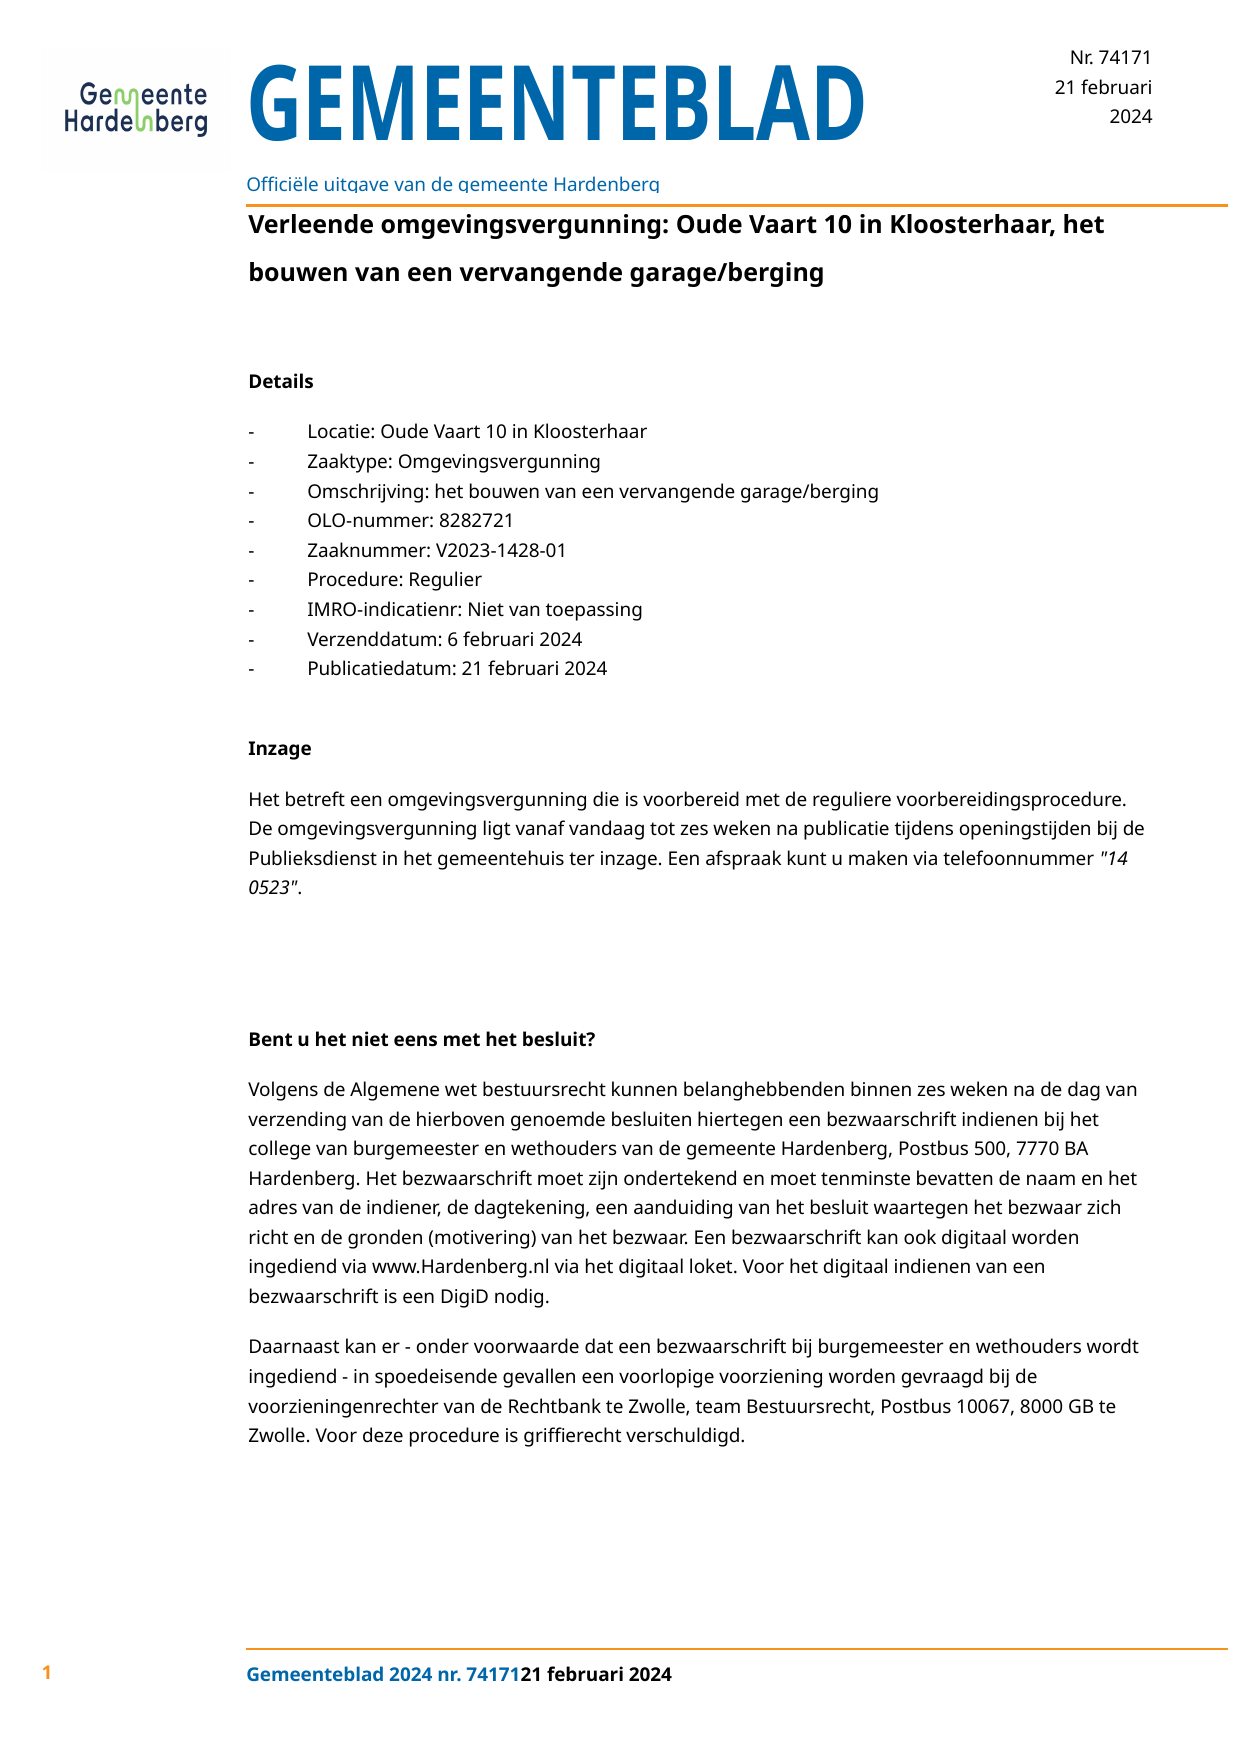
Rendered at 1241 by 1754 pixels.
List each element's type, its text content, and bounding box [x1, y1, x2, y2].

text Het betreft een omgevingsvergunning die is voorbereid met de reguliere voorbereidingsprocedure. De omgevingsvergunning ligt vanaf vandaag tot zes weken na publicatie tijdens openingstijden bij de Publieksdienst in het gemeentehuis ter inzage. Een afspraak kunt u maken via telefoonnummer "14 0523". [248, 786, 1152, 900]
picture [41, 47, 231, 172]
list OLO-nummer: 8282721 [248, 507, 1152, 533]
text Volgens de Algemene wet bestuursrecht kunnen belanghebbenden binnen zes weken na de dag van verzending van de hierboven genoemde besluiten hiertegen een bezwaarschrift indienen bij het college van burgemeester en wethouders van de gemeente Hardenberg, Postbus 500, 7770 BA Hardenberg. Het bezwaarschrift moet zijn ondertekend en moet tenminste bevatten de naam en het adres van de indiener, de dagtekening, een aanduiding van het besluit waartegen het bezwaar zich richt en de gronden (motivering) van het bezwaar. Een bezwaarschrift kan ook digitaal worden ingediend via www.Hardenberg.nl via het digitaal loket. Voor het digitaal indienen van een bezwaarschrift is een DigiD nodig. [248, 1076, 1152, 1309]
text Inzage [248, 735, 1152, 761]
list Omschrijving: het bouwen van een vervangende garage/berging [248, 478, 1152, 504]
list Procedure: Regulier [248, 567, 1152, 592]
list IMRO-indicatienr: Niet van toepassing [248, 596, 1152, 622]
text Bent u het niet eens met het besluit? [248, 1026, 1152, 1052]
list Locatie: Oude Vaart 10 in Kloosterhaar [248, 419, 1152, 444]
text Verleende omgevingsvergunning: Oude Vaart 10 in Kloosterhaar, het bouwen van een vervangende garage/berging [248, 207, 1152, 288]
list Zaaknummer: V2023-1428-01 [248, 537, 1152, 563]
text Daarnaast kan er - onder voorwaarde dat een bezwaarschrift bij burgemeester en wethouders wordt ingediend - in spoedeisende gevallen een voorlopige voorziening worden gevraagd bij de voorzieningenrechter van de Rechtbank te Zwolle, team Bestuursrecht, Postbus 10067, 8000 GB te Zwolle. Voor deze procedure is griffierecht verschuldigd. [248, 1334, 1152, 1448]
list Zaaktype: Omgevingsvergunning [248, 448, 1152, 474]
list Verzenddatum: 6 februari 2024 [248, 626, 1152, 652]
text Details [248, 368, 1152, 394]
list Publicatiedatum: 21 februari 2024 [248, 655, 1152, 681]
